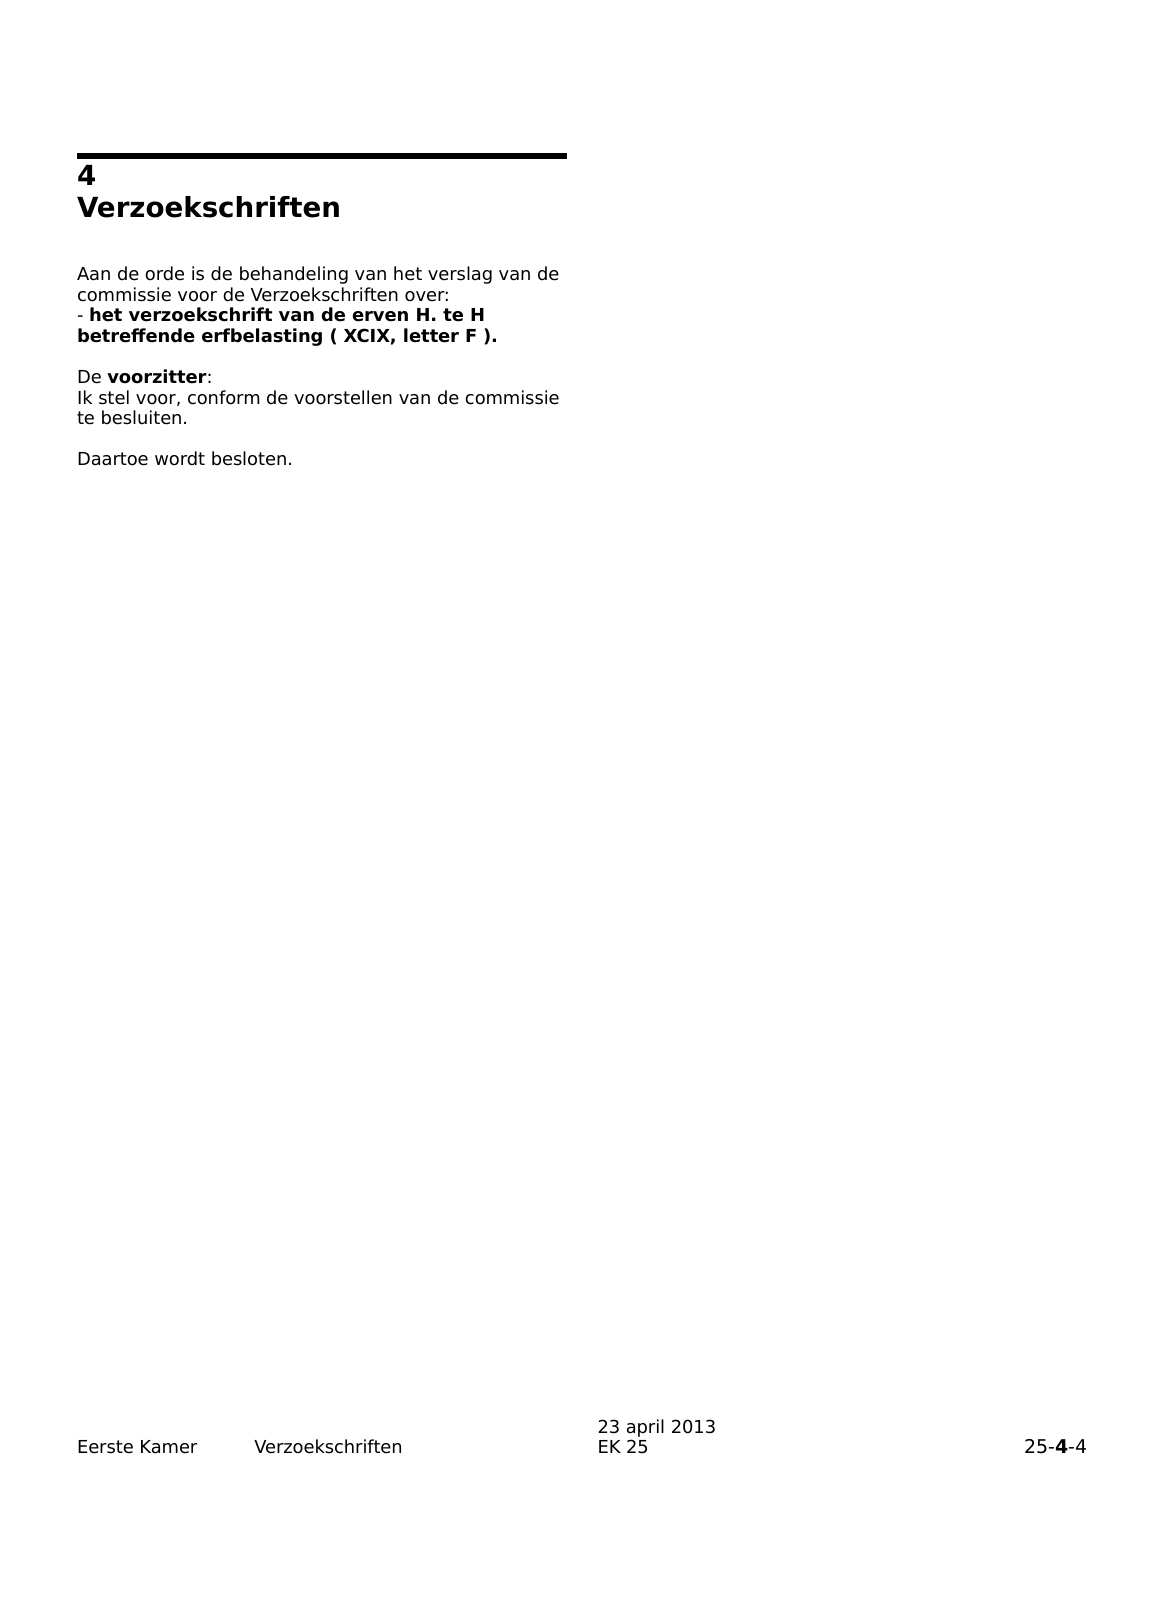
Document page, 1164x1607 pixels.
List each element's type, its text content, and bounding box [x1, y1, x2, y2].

title 4 Verzoekschriften [77, 159, 567, 224]
text Aan de orde is de behandeling van het verslag van de commissie voor de Verzoekschriften over: [77, 264, 567, 305]
text Daartoe wordt besloten. [77, 449, 567, 470]
text - het verzoekschrift van de erven H. te H betreffende erfbelasting ( XCIX, letter F ). [77, 305, 567, 347]
text Ik stel voor, conform de voorstellen van de commissie te besluiten. [77, 387, 567, 429]
text De voorzitter: [77, 367, 567, 387]
